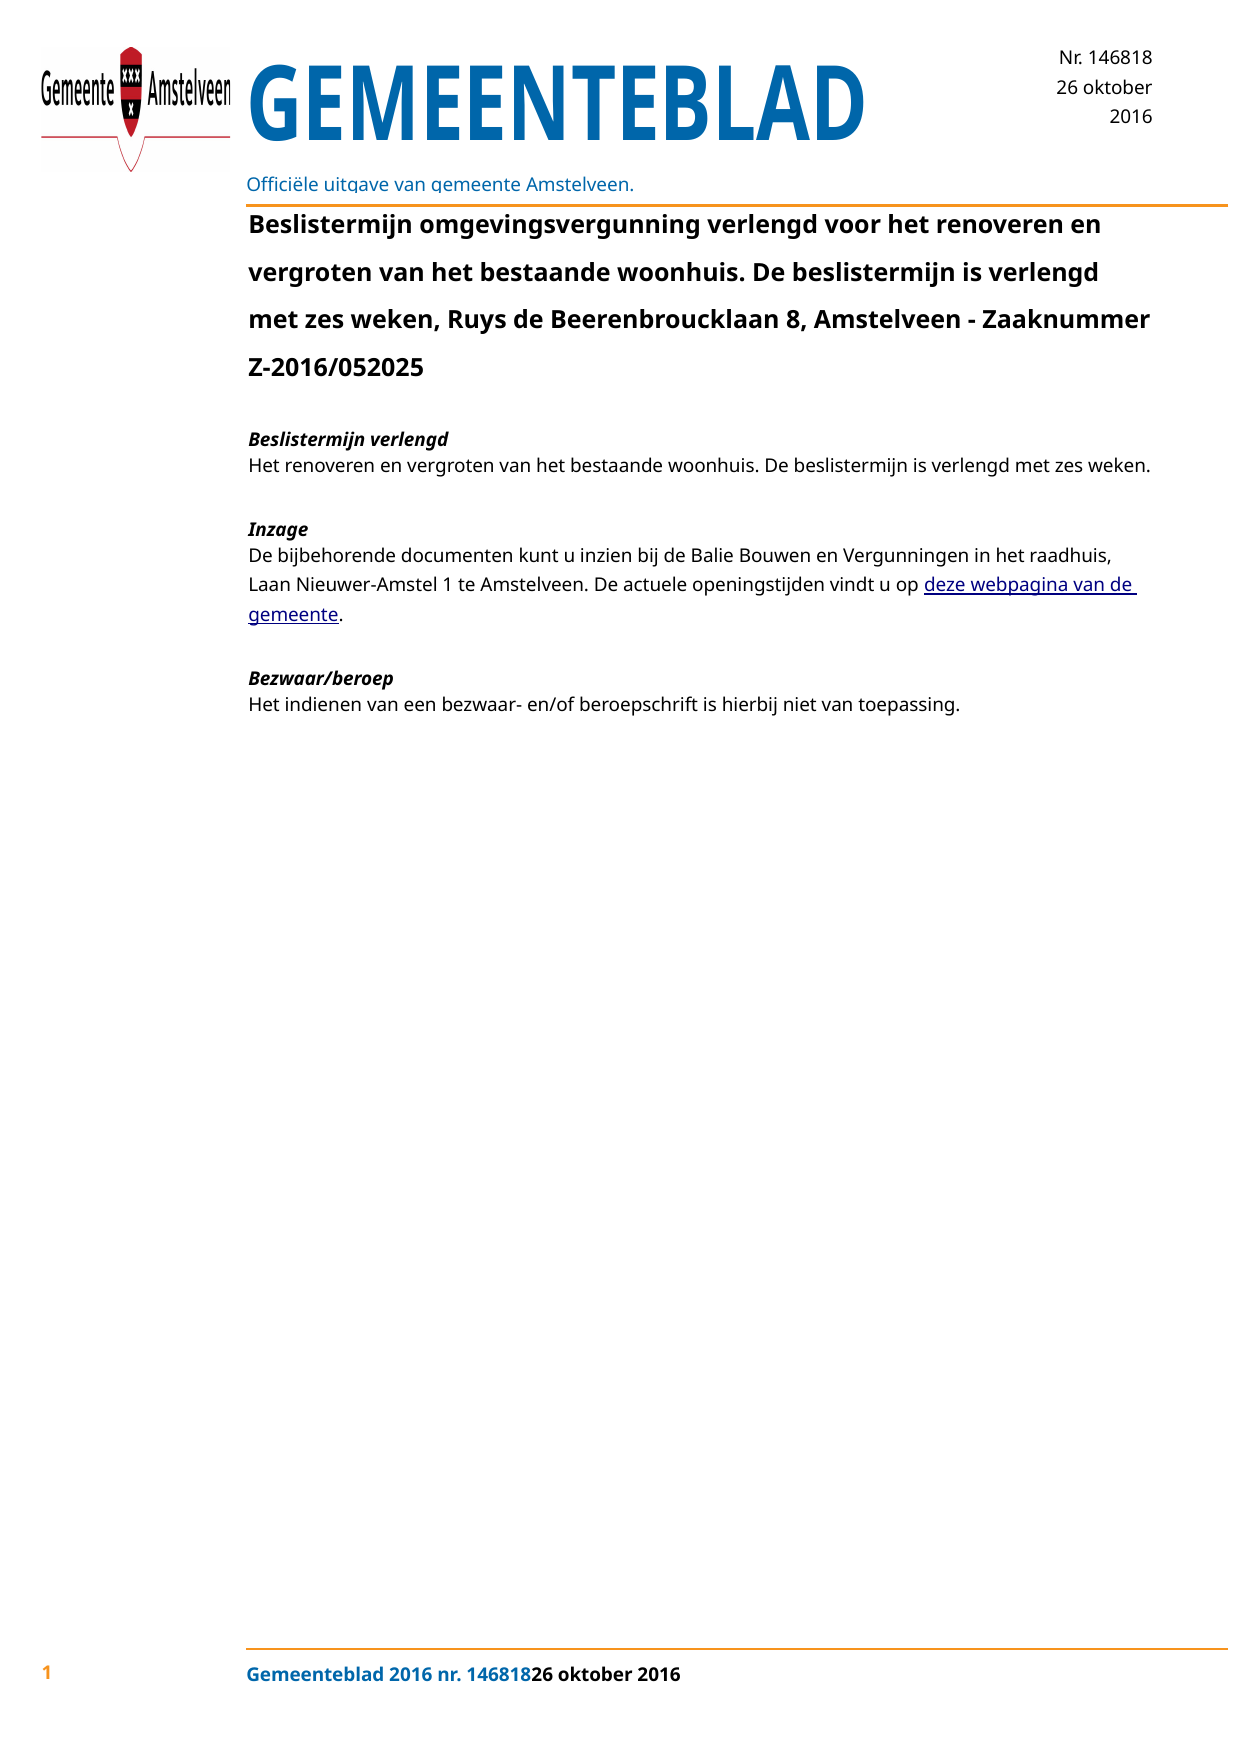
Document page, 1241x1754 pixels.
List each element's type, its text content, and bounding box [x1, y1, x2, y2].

text De bijbehorende documenten kunt u inzien bij de Balie Bouwen en Vergunningen in het raadhuis, Laan Nieuwer-Amstel 1 te Amstelveen. De actuele openingstijden vindt u op deze webpagina van de gemeente. [248, 542, 1152, 627]
text Beslistermijn omgevingsvergunning verlengd voor het renoveren en vergroten van het bestaande woonhuis. De beslistermijn is verlengd met zes weken, Ruys de Beerenbroucklaan 8, Amstelveen - Zaaknummer Z-2016/052025 [248, 207, 1152, 384]
text Bezwaar/beroep [248, 665, 1152, 691]
picture [41, 47, 231, 172]
text Het indienen van een bezwaar- en/of beroepschrift is hierbij niet van toepassing. [248, 691, 1152, 717]
text Inzage [248, 516, 1152, 542]
text Beslistermijn verlengd [248, 427, 1152, 452]
text Het renoveren en vergroten van het bestaande woonhuis. De beslistermijn is verlengd met zes weken. [248, 452, 1152, 478]
